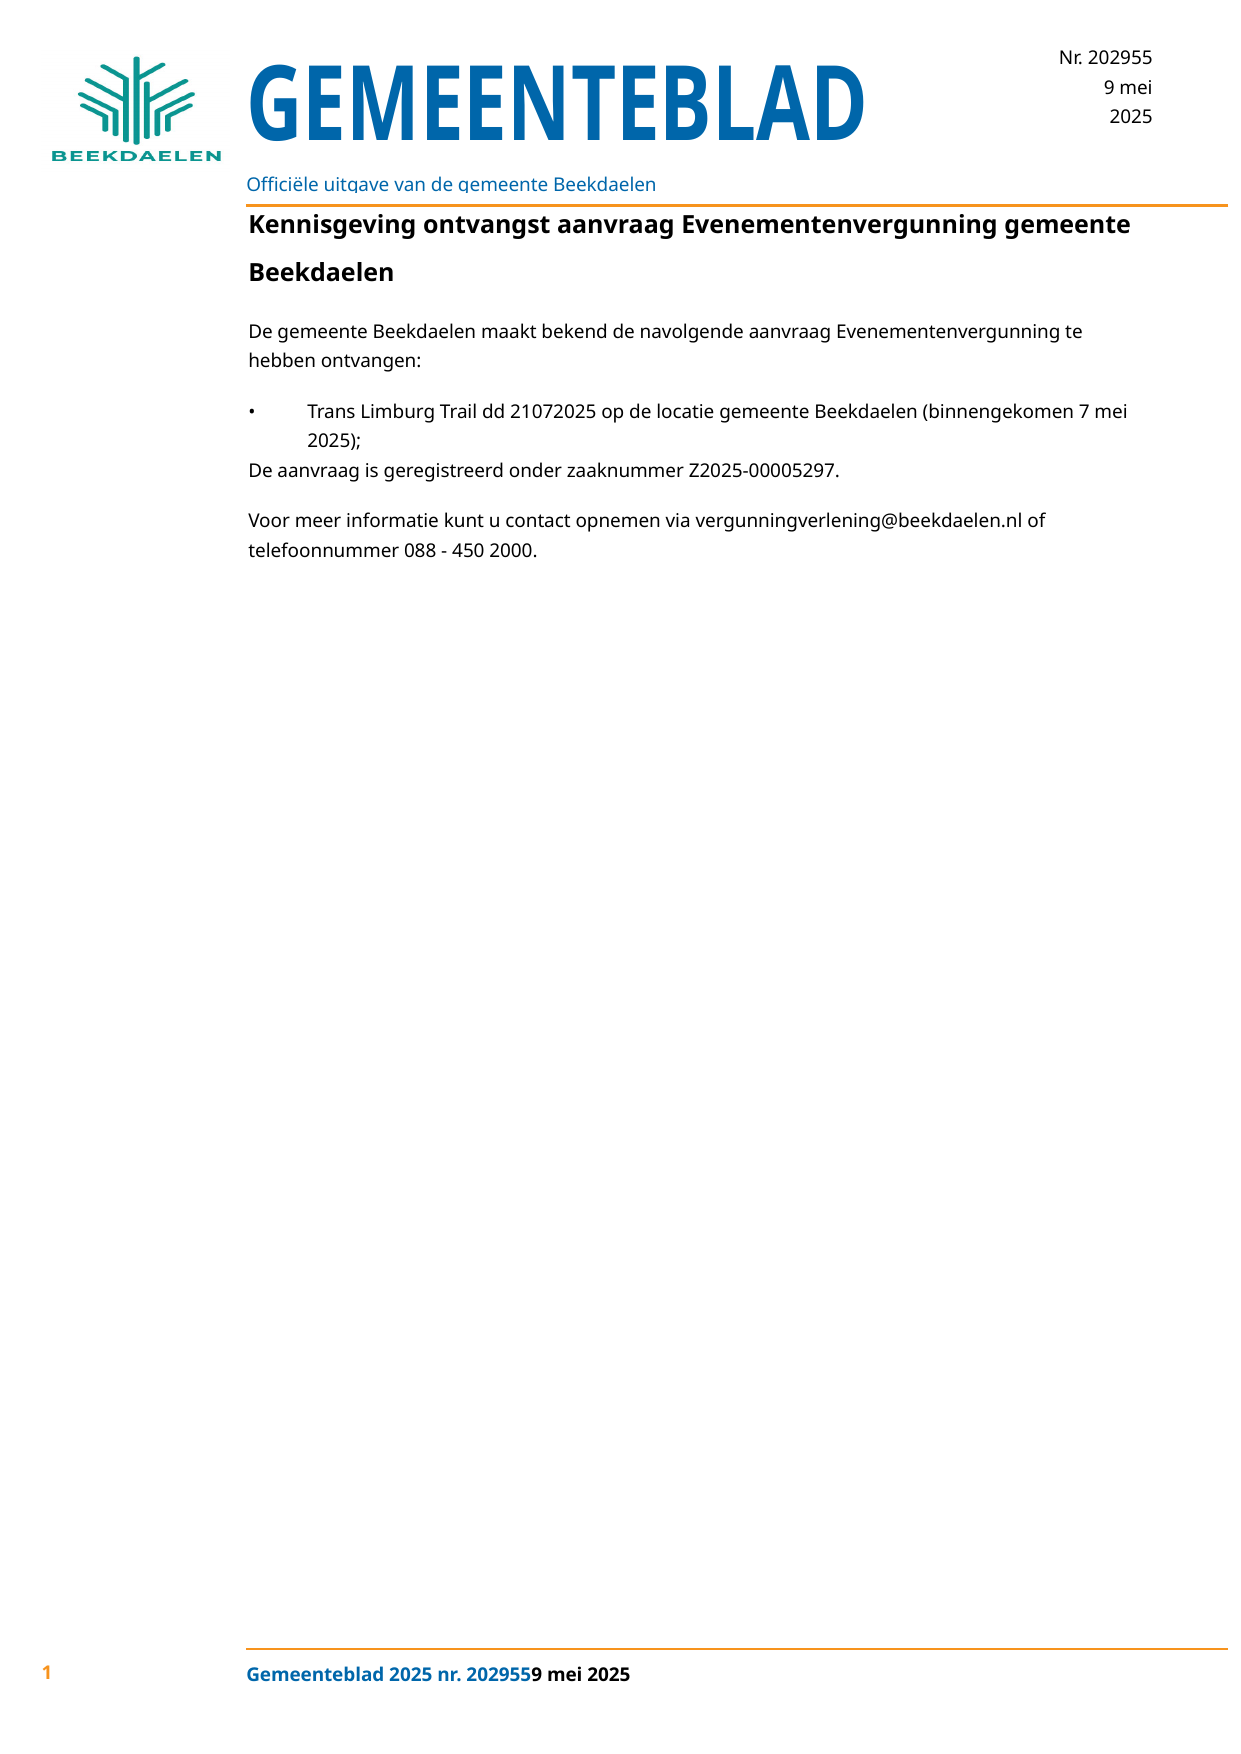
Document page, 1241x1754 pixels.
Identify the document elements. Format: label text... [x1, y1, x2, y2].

list Trans Limburg Trail dd 21072025 op de locatie gemeente Beekdaelen (binnengekomen 7 mei 2025); [248, 398, 1152, 453]
text De aanvraag is geregistreerd onder zaaknummer Z2025-00005297. [248, 457, 1152, 483]
text Voor meer informatie kunt u contact opnemen via vergunningverlening@beekdaelen.nl of telefoonnummer 088 - 450 2000. [248, 507, 1152, 563]
picture [41, 47, 231, 172]
text Kennisgeving ontvangst aanvraag Evenementenvergunning gemeente Beekdaelen [248, 207, 1152, 288]
text De gemeente Beekdaelen maakt bekend de navolgende aanvraag Evenementenvergunning te hebben ontvangen: [248, 318, 1152, 373]
